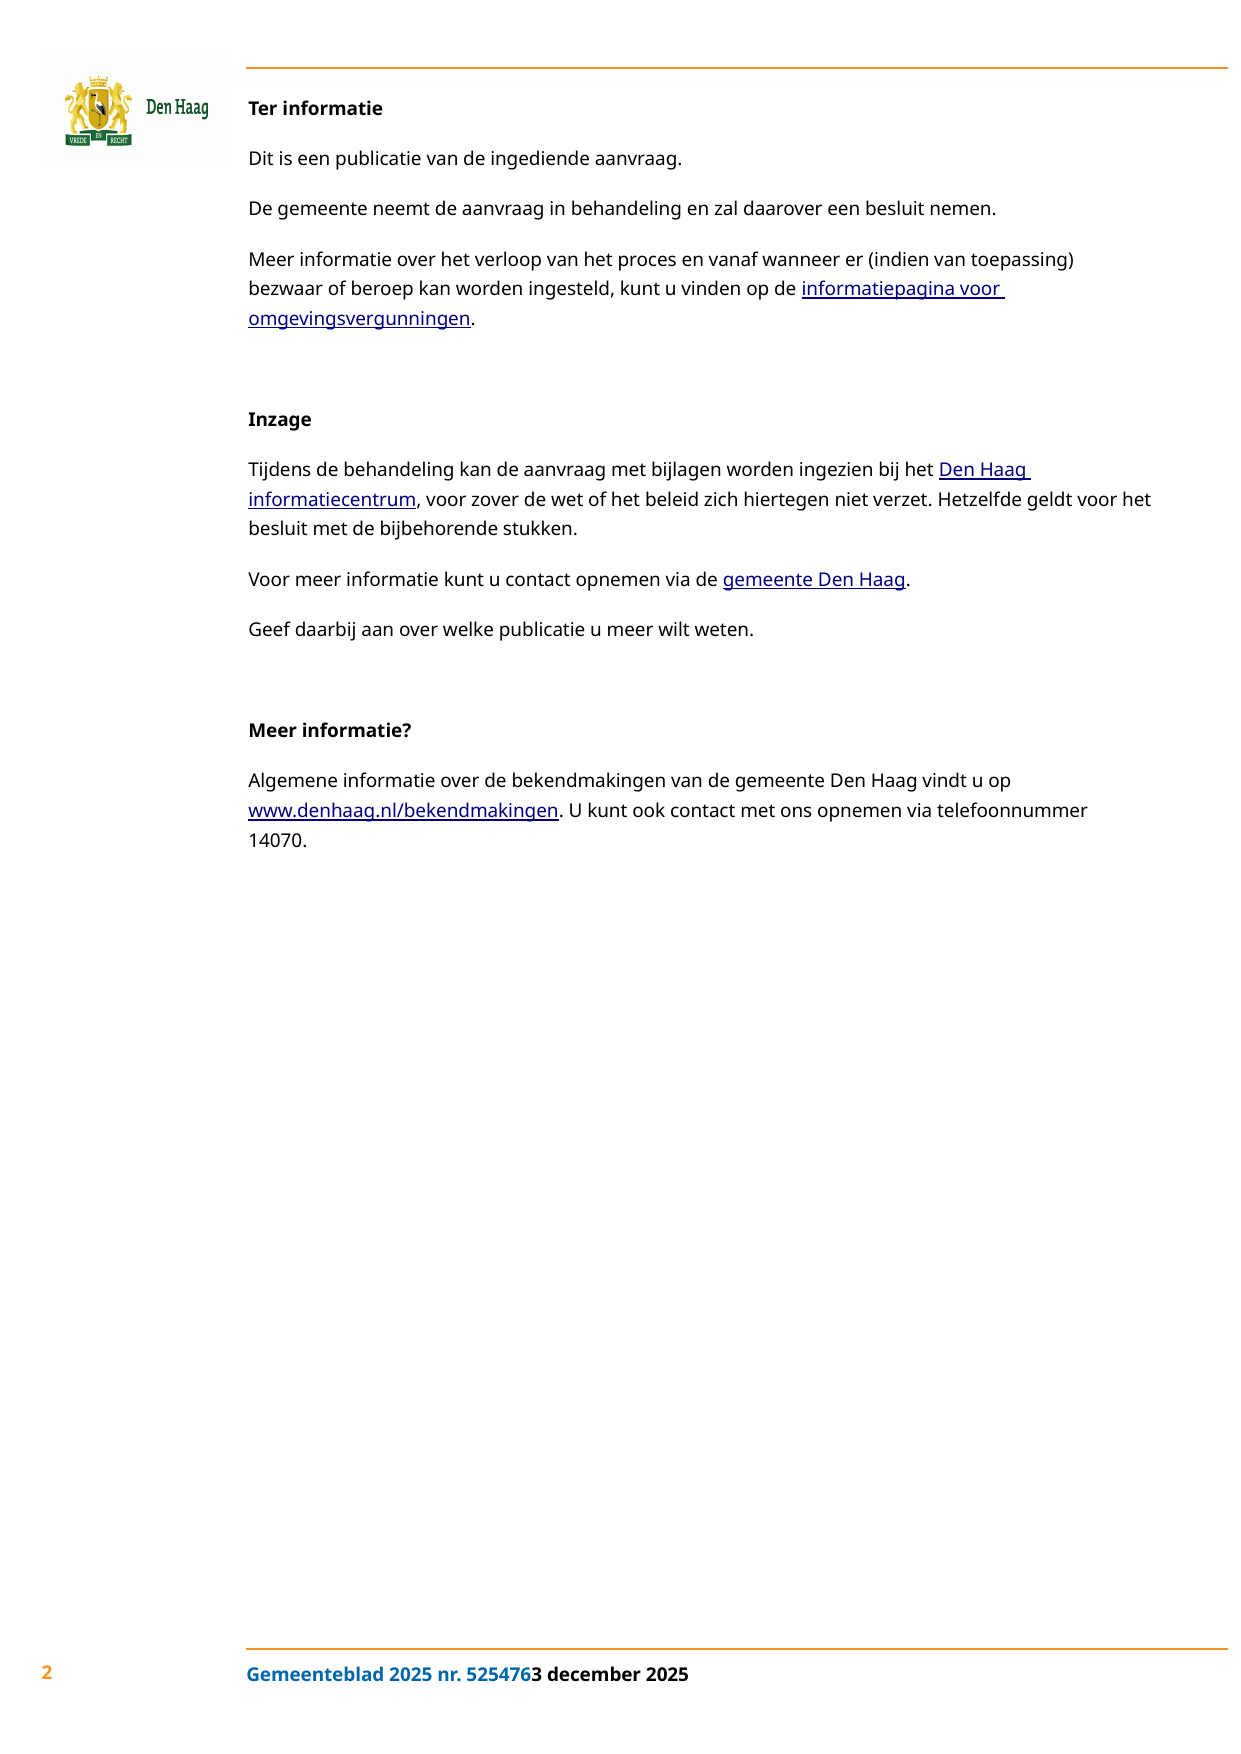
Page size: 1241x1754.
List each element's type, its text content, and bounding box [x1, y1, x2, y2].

text De gemeente neemt de aanvraag in behandeling en zal daarover een besluit nemen. [248, 196, 1152, 221]
text Ter informatie [248, 95, 1152, 121]
text Voor meer informatie kunt u contact opnemen via de gemeente Den Haag. [248, 566, 1152, 592]
text Meer informatie over het verloop van het proces en vanaf wanneer er (indien van toepassing) bezwaar of beroep kan worden ingesteld, kunt u vinden op de informatiepagina voor omgevingsvergunningen. [248, 246, 1152, 331]
text Tijdens de behandeling kan de aanvraag met bijlagen worden ingezien bij het Den Haag informatiecentrum, voor zover de wet of het beleid zich hiertegen niet verzet. Hetzelfde geldt voor het besluit met de bijbehorende stukken. [248, 456, 1152, 541]
text Algemene informatie over de bekendmakingen van de gemeente Den Haag vindt u op www.denhaag.nl/bekendmakingen. U kunt ook contact met ons opnemen via telefoonnummer 14070. [248, 768, 1152, 853]
picture [41, 47, 231, 172]
text Inzage [248, 406, 1152, 432]
text Dit is een publicatie van de ingediende aanvraag. [248, 145, 1152, 171]
text Geef daarbij aan over welke publicatie u meer wilt weten. [248, 616, 1152, 642]
text Meer informatie? [248, 717, 1152, 743]
